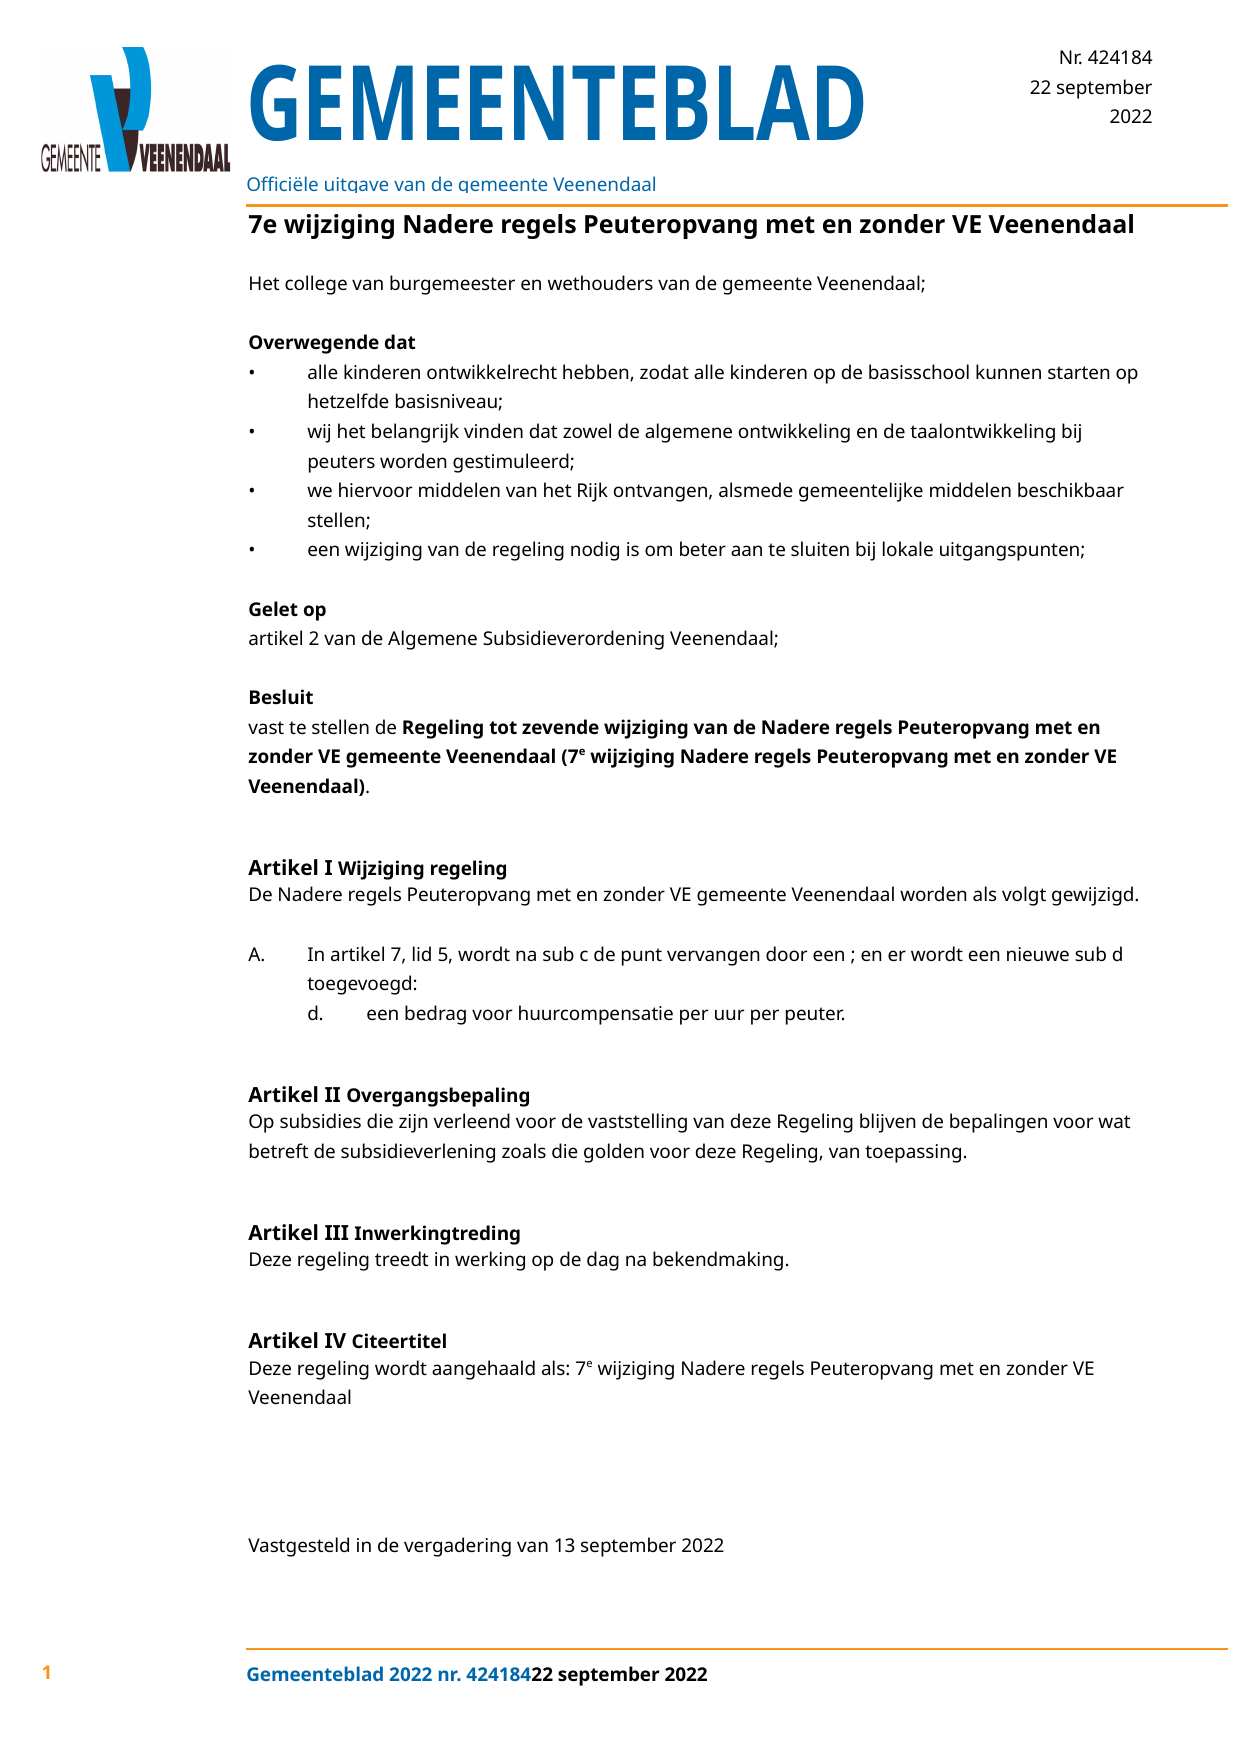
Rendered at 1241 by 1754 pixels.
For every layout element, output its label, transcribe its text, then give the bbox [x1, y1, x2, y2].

list een bedrag voor huurcompensatie per uur per peuter. [307, 1000, 1152, 1026]
text Artikel III Inwerkingtreding [248, 1218, 1152, 1246]
text Gelet op [248, 596, 1152, 621]
text 7e wijziging Nadere regels Peuteropvang met en zonder VE Veenendaal [248, 207, 1152, 241]
text Artikel I Wijziging regeling [248, 853, 1152, 882]
text Artikel II Overgangsbepaling [248, 1080, 1152, 1108]
text Deze regeling wordt aangehaald als: 7e wijziging Nadere regels Peuteropvang met en zonder VE Veenendaal [248, 1355, 1152, 1410]
list wij het belangrijk vinden dat zowel de algemene ontwikkeling en de taalontwikkeling bij peuters worden gestimuleerd; [248, 418, 1152, 473]
list we hiervoor middelen van het Rijk ontvangen, alsmede gemeentelijke middelen beschikbaar stellen; [248, 477, 1152, 533]
list alle kinderen ontwikkelrecht hebben, zodat alle kinderen op de basisschool kunnen starten op hetzelfde basisniveau; [248, 359, 1152, 414]
list In artikel 7, lid 5, wordt na sub c de punt vervangen door een ; en er wordt een nieuwe sub d toegevoegd: [248, 941, 1152, 996]
text Het college van burgemeester en wethouders van de gemeente Veenendaal; [248, 270, 1152, 296]
text Besluit [248, 684, 1152, 710]
text Vastgesteld in de vergadering van 13 september 2022 [248, 1532, 1152, 1558]
picture [41, 47, 130, 172]
text artikel 2 van de Algemene Subsidieverordening Veenendaal; [248, 625, 1152, 651]
text Overwegende dat [248, 329, 1152, 355]
text Artikel IV Citeertitel [248, 1326, 1152, 1355]
list een wijziging van de regeling nodig is om beter aan te sluiten bij lokale uitgangspunten; [248, 537, 1152, 562]
text vast te stellen de Regeling tot zevende wijziging van de Nadere regels Peuteropvang met en zonder VE gemeente Veenendaal (7e wijziging Nadere regels Peuteropvang met en zonder VE Veenendaal). [248, 714, 1152, 799]
text Deze regeling treedt in werking op de dag na bekendmaking. [248, 1246, 1152, 1272]
text Op subsidies die zijn verleend voor de vaststelling van deze Regeling blijven de bepalingen voor wat betreft de subsidieverlening zoals die golden voor deze Regeling, van toepassing. [248, 1108, 1152, 1164]
text De Nadere regels Peuteropvang met en zonder VE gemeente Veenendaal worden als volgt gewijzigd. [248, 882, 1152, 907]
picture [123, 47, 231, 172]
